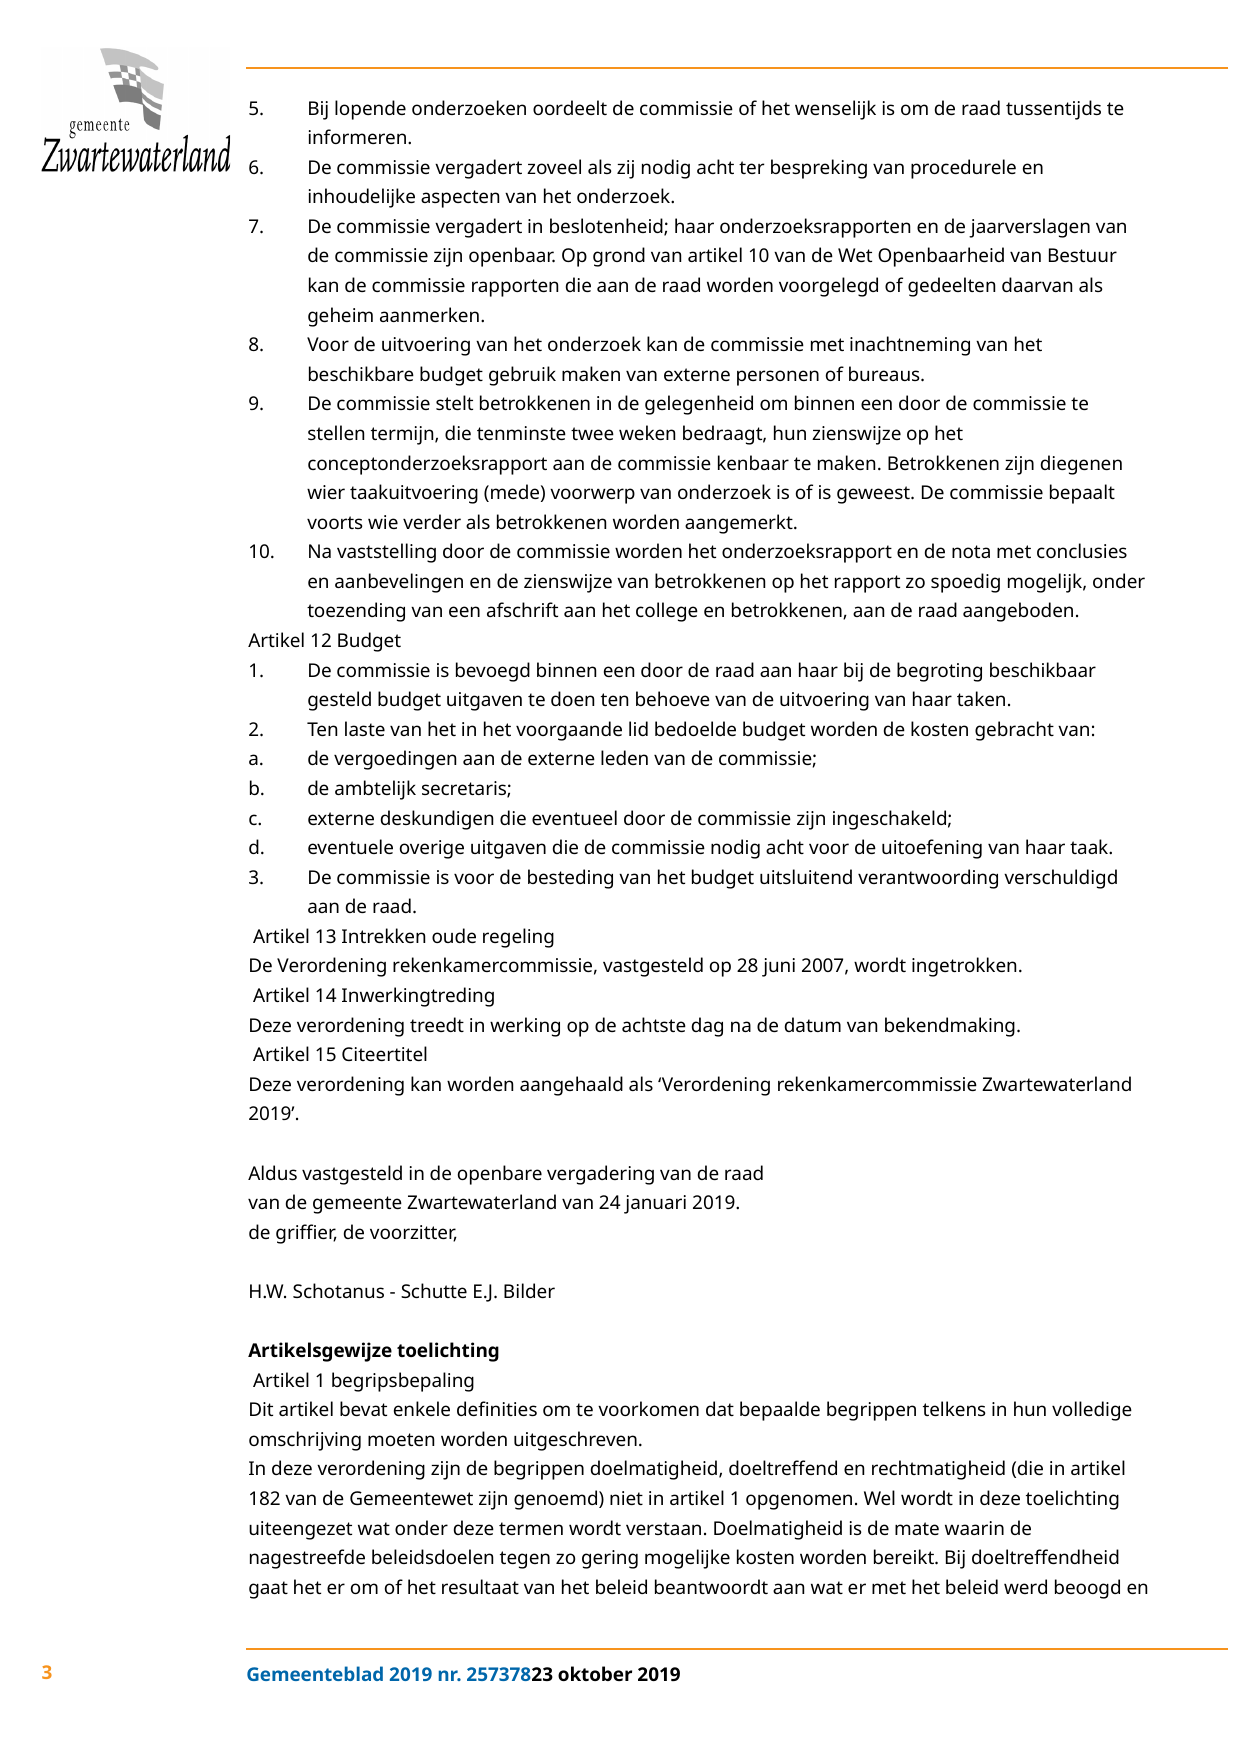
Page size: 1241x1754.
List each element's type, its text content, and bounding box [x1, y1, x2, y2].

list De commissie is bevoegd binnen een door de raad aan haar bij de begroting beschikbaar gesteld budget uitgaven te doen ten behoeve van de uitvoering van haar taken. [248, 657, 1152, 712]
list De commissie vergadert in beslotenheid; haar onderzoeksrapporten en de jaarverslagen van de commissie zijn openbaar. Op grond van artikel 10 van de Wet Openbaarheid van Bestuur kan de commissie rapporten die aan de raad worden voorgelegd of gedeelten daarvan als geheim aanmerken. [248, 213, 1152, 328]
list De commissie stelt betrokkenen in de gelegenheid om binnen een door de commissie te stellen termijn, die tenminste twee weken bedraagt, hun zienswijze op het conceptonderzoeksrapport aan de commissie kenbaar te maken. Betrokkenen zijn diegenen wier taakuitvoering (mede) voorwerp van onderzoek is of is geweest. De commissie bepaalt voorts wie verder als betrokkenen worden aangemerkt. [248, 391, 1152, 535]
text Artikelsgewijze toelichting [248, 1337, 1152, 1363]
list de vergoedingen aan de externe leden van de commissie; [248, 746, 1152, 771]
list de ambtelijk secretaris; [248, 775, 1152, 801]
text de griffier, de voorzitter, [248, 1219, 1152, 1245]
list Bij lopende onderzoeken oordeelt de commissie of het wenselijk is om de raad tussentijds te informeren. [248, 95, 1152, 150]
list Voor de uitvoering van het onderzoek kan de commissie met inachtneming van het beschikbare budget gebruik maken van externe personen of bureaus. [248, 331, 1152, 387]
picture [41, 47, 231, 172]
text Artikel 1 begripsbepaling [248, 1367, 1152, 1393]
text Dit artikel bevat enkele definities om te voorkomen dat bepaalde begrippen telkens in hun volledige omschrijving moeten worden uitgeschreven. [248, 1396, 1152, 1452]
text H.W. Schotanus - Schutte E.J. Bilder [248, 1278, 1152, 1304]
text Artikel 14 Inwerkingtreding [248, 982, 1152, 1008]
text Artikel 12 Budget [248, 627, 1152, 653]
text Artikel 15 Citeertitel [248, 1041, 1152, 1067]
list De commissie vergadert zoveel als zij nodig acht ter bespreking van procedurele en inhoudelijke aspecten van het onderzoek. [248, 154, 1152, 209]
list Ten laste van het in het voorgaande lid bedoelde budget worden de kosten gebracht van: [248, 716, 1152, 742]
text In deze verordening zijn de begrippen doelmatigheid, doeltreffend en rechtmatigheid (die in artikel 182 van de Gemeentewet zijn genoemd) niet in artikel 1 opgenomen. Wel wordt in deze toelichting uiteengezet wat onder deze termen wordt verstaan. Doelmatigheid is de mate waarin de nagestreefde beleidsdoelen tegen zo gering mogelijke kosten worden bereikt. Bij doeltreffendheid gaat het er om of het resultaat van het beleid beantwoordt aan wat er met het beleid werd beoogd en [248, 1456, 1152, 1600]
list eventuele overige uitgaven die de commissie nodig acht voor de uitoefening van haar taak. [248, 834, 1152, 860]
text Artikel 13 Intrekken oude regeling [248, 923, 1152, 949]
text van de gemeente Zwartewaterland van 24 januari 2019. [248, 1189, 1152, 1215]
text De Verordening rekenkamercommissie, vastgesteld op 28 juni 2007, wordt ingetrokken. [248, 953, 1152, 978]
text Aldus vastgesteld in de openbare vergadering van de raad [248, 1160, 1152, 1186]
text Deze verordening kan worden aangehaald als ‘Verordening rekenkamercommissie Zwartewaterland 2019’. [248, 1071, 1152, 1126]
list De commissie is voor de besteding van het budget uitsluitend verantwoording verschuldigd aan de raad. [248, 864, 1152, 919]
list externe deskundigen die eventueel door de commissie zijn ingeschakeld; [248, 805, 1152, 831]
list Na vaststelling door de commissie worden het onderzoeksrapport en de nota met conclusies en aanbevelingen en de zienswijze van betrokkenen op het rapport zo spoedig mogelijk, onder toezending van een afschrift aan het college en betrokkenen, aan de raad aangeboden. [248, 538, 1152, 623]
text Deze verordening treedt in werking op de achtste dag na de datum van bekendmaking. [248, 1012, 1152, 1038]
